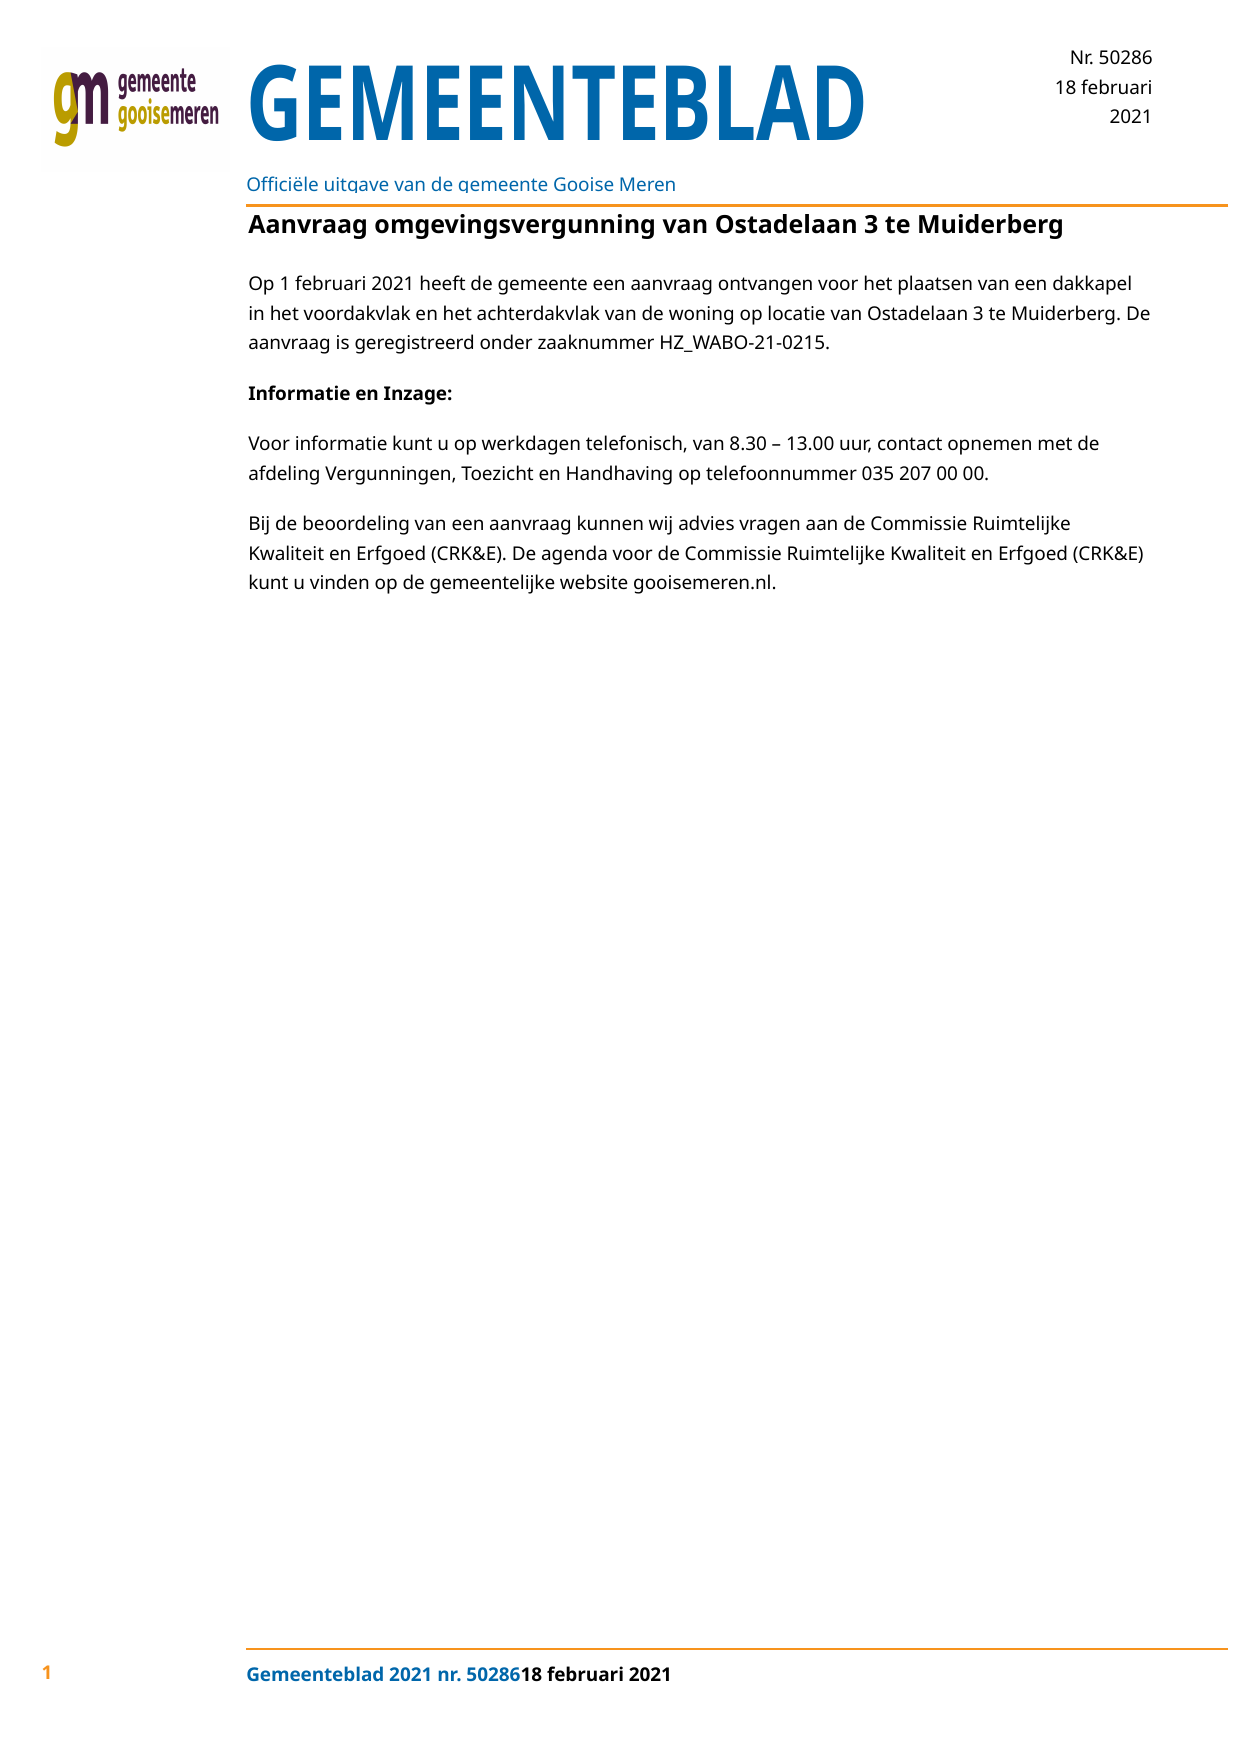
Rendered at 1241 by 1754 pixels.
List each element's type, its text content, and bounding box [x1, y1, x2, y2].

text Bij de beoordeling van een aanvraag kunnen wij advies vragen aan de Commissie Ruimtelijke Kwaliteit en Erfgoed (CRK&E). De agenda voor de Commissie Ruimtelijke Kwaliteit en Erfgoed (CRK&E) kunt u vinden op de gemeentelijke website gooisemeren.nl. [248, 510, 1152, 595]
picture [41, 47, 231, 172]
text Op 1 februari 2021 heeft de gemeente een aanvraag ontvangen voor het plaatsen van een dakkapel in het voordakvlak en het achterdakvlak van de woning op locatie van Ostadelaan 3 te Muiderberg. De aanvraag is geregistreerd onder zaaknummer HZ_WABO-21-0215. [248, 270, 1152, 355]
text Aanvraag omgevingsvergunning van Ostadelaan 3 te Muiderberg [248, 207, 1152, 241]
text Voor informatie kunt u op werkdagen telefonisch, van 8.30 – 13.00 uur, contact opnemen met de afdeling Vergunningen, Toezicht en Handhaving op telefoonnummer 035 207 00 00. [248, 430, 1152, 486]
text Informatie en Inzage: [248, 380, 1152, 406]
